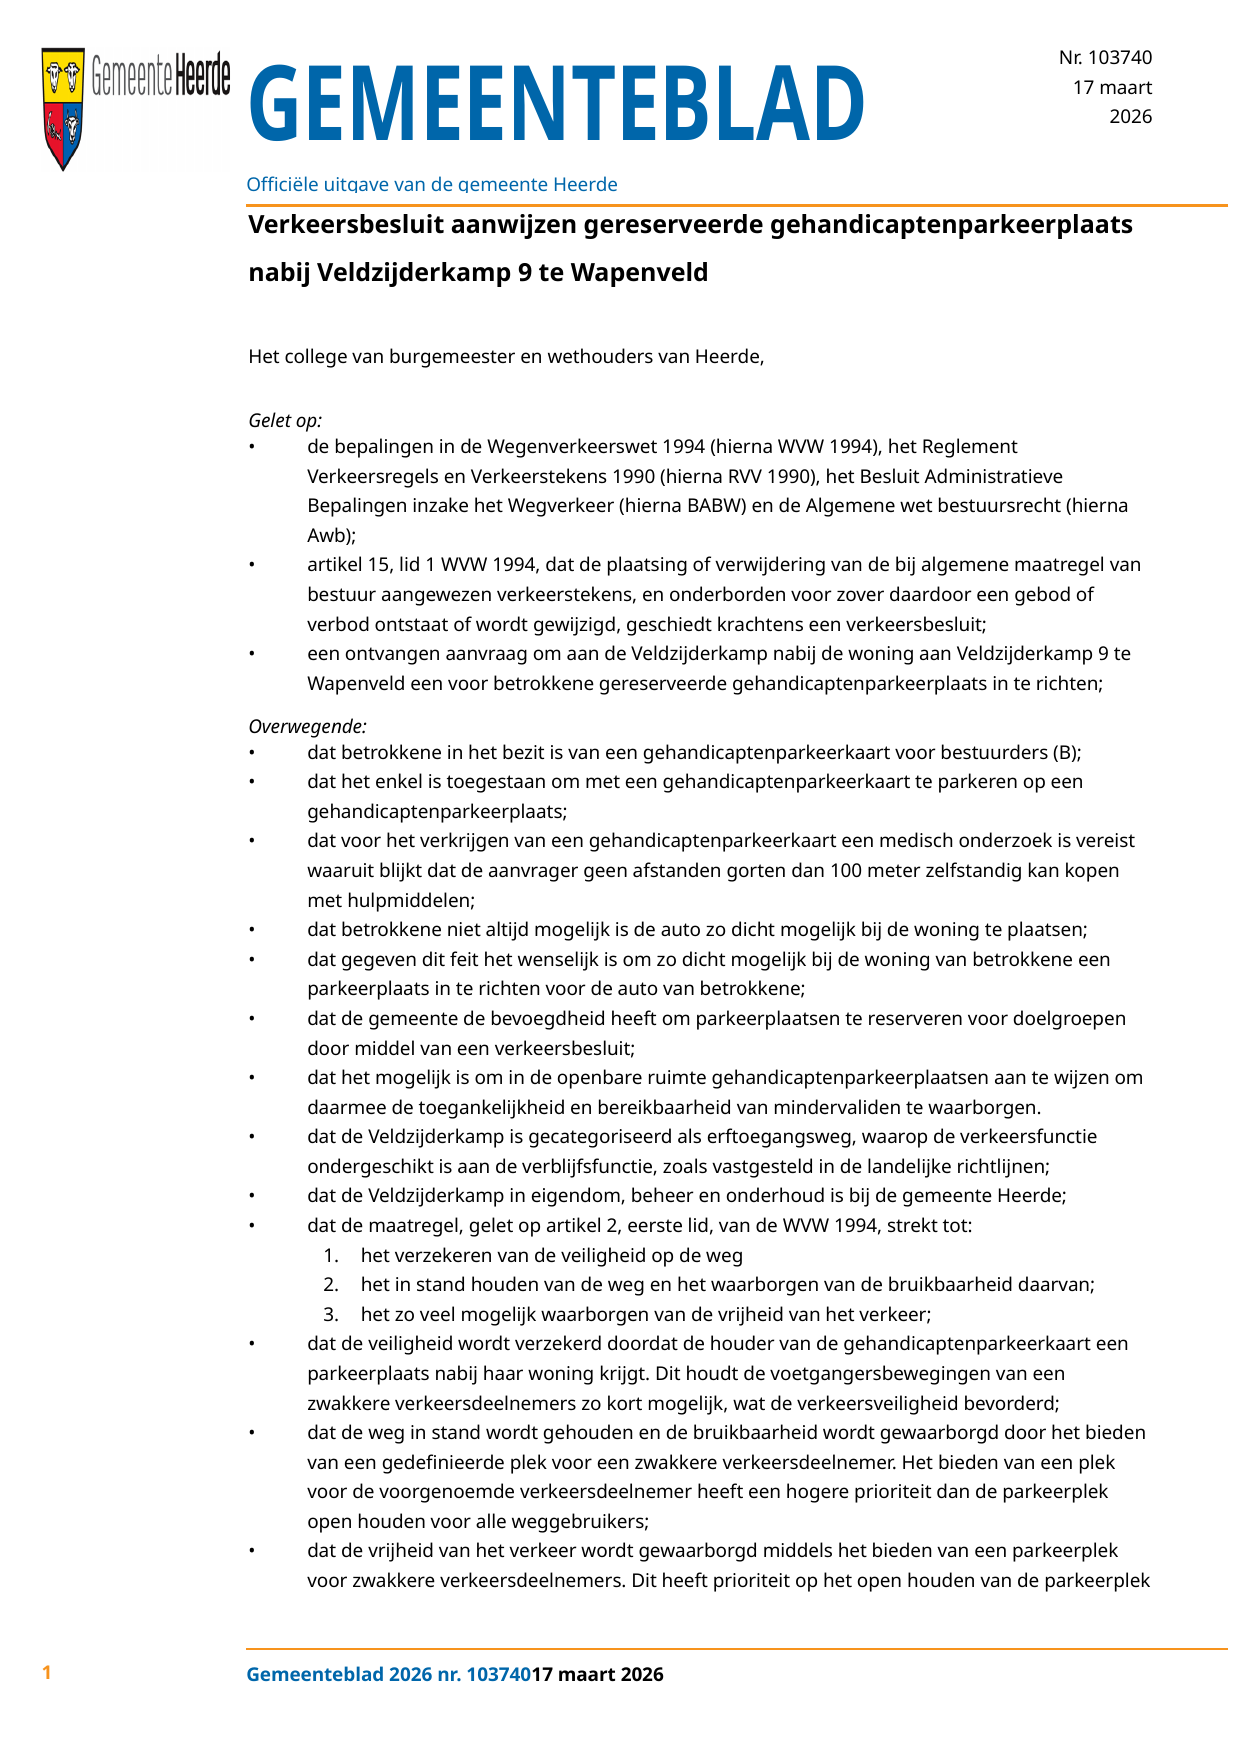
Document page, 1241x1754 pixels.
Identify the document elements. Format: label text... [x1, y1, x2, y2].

list dat de maatregel, gelet op artikel 2, eerste lid, van de WVW 1994, strekt tot: [248, 1212, 1152, 1238]
text Overwegende: [248, 713, 1152, 739]
list dat de gemeente de bevoegdheid heeft om parkeerplaatsen te reserveren voor doelgroepen door middel van een verkeersbesluit; [248, 1005, 1152, 1060]
text Verkeersbesluit aanwijzen gereserveerde gehandicaptenparkeerplaats nabij Veldzijderkamp 9 te Wapenveld [248, 207, 1152, 288]
list dat het enkel is toegestaan om met een gehandicaptenparkeerkaart te parkeren op een gehandicaptenparkeerplaats; [248, 768, 1152, 824]
list het zo veel mogelijk waarborgen van de vrijheid van het verkeer; [323, 1301, 1152, 1327]
list dat de Veldzijderkamp in eigendom, beheer en onderhoud is bij de gemeente Heerde; [248, 1183, 1152, 1208]
list het in stand houden van de weg en het waarborgen van de bruikbaarheid daarvan; [323, 1271, 1152, 1297]
list dat het mogelijk is om in de openbare ruimte gehandicaptenparkeerplaatsen aan te wijzen om daarmee de toegankelijkheid en bereikbaarheid van mindervaliden te waarborgen. [248, 1064, 1152, 1119]
list de bepalingen in de Wegenverkeerswet 1994 (hierna WVW 1994), het Reglement Verkeersregels en Verkeerstekens 1990 (hierna RVV 1990), het Besluit Administratieve Bepalingen inzake het Wegverkeer (hierna BABW) en de Algemene wet bestuursrecht (hierna Awb); [248, 433, 1152, 548]
list artikel 15, lid 1 WVW 1994, dat de plaatsing of verwijdering van de bij algemene maatregel van bestuur aangewezen verkeerstekens, en onderborden voor zover daardoor een gebod of verbod ontstaat of wordt gewijzigd, geschiedt krachtens een verkeersbesluit; [248, 552, 1152, 637]
picture [41, 47, 231, 172]
list dat de veiligheid wordt verzekerd doordat de houder van de gehandicaptenparkeerkaart een parkeerplaats nabij haar woning krijgt. Dit houdt de voetgangersbewegingen van een zwakkere verkeersdeelnemers zo kort mogelijk, wat de verkeersveiligheid bevorderd; [248, 1331, 1152, 1415]
list dat voor het verkrijgen van een gehandicaptenparkeerkaart een medisch onderzoek is vereist waaruit blijkt dat de aanvrager geen afstanden gorten dan 100 meter zelfstandig kan kopen met hulpmiddelen; [248, 828, 1152, 912]
list dat de vrijheid van het verkeer wordt gewaarborgd middels het bieden van een parkeerplek voor zwakkere verkeersdeelnemers. Dit heeft prioriteit op het open houden van de parkeerplek [248, 1538, 1152, 1593]
list dat betrokkene in het bezit is van een gehandicaptenparkeerkaart voor bestuurders (B); [248, 739, 1152, 764]
list dat betrokkene niet altijd mogelijk is de auto zo dicht mogelijk bij de woning te plaatsen; [248, 916, 1152, 942]
list het verzekeren van de veiligheid op de weg [323, 1242, 1152, 1267]
list een ontvangen aanvraag om aan de Veldzijderkamp nabij de woning aan Veldzijderkamp 9 te Wapenveld een voor betrokkene gereserveerde gehandicaptenparkeerplaats in te richten; [248, 640, 1152, 696]
list dat gegeven dit feit het wenselijk is om zo dicht mogelijk bij de woning van betrokkene een parkeerplaats in te richten voor de auto van betrokkene; [248, 946, 1152, 1001]
text Gelet op: [248, 408, 1152, 433]
list dat de Veldzijderkamp is gecategoriseerd als erftoegangsweg, waarop de verkeersfunctie ondergeschikt is aan de verblijfsfunctie, zoals vastgesteld in de landelijke richtlijnen; [248, 1123, 1152, 1179]
list dat de weg in stand wordt gehouden en de bruikbaarheid wordt gewaarborgd door het bieden van een gedefinieerde plek voor een zwakkere verkeersdeelnemer. Het bieden van een plek voor de voorgenoemde verkeersdeelnemer heeft een hogere prioriteit dan de parkeerplek open houden voor alle weggebruikers; [248, 1419, 1152, 1534]
text Het college van burgemeester en wethouders van Heerde, [248, 344, 1152, 369]
